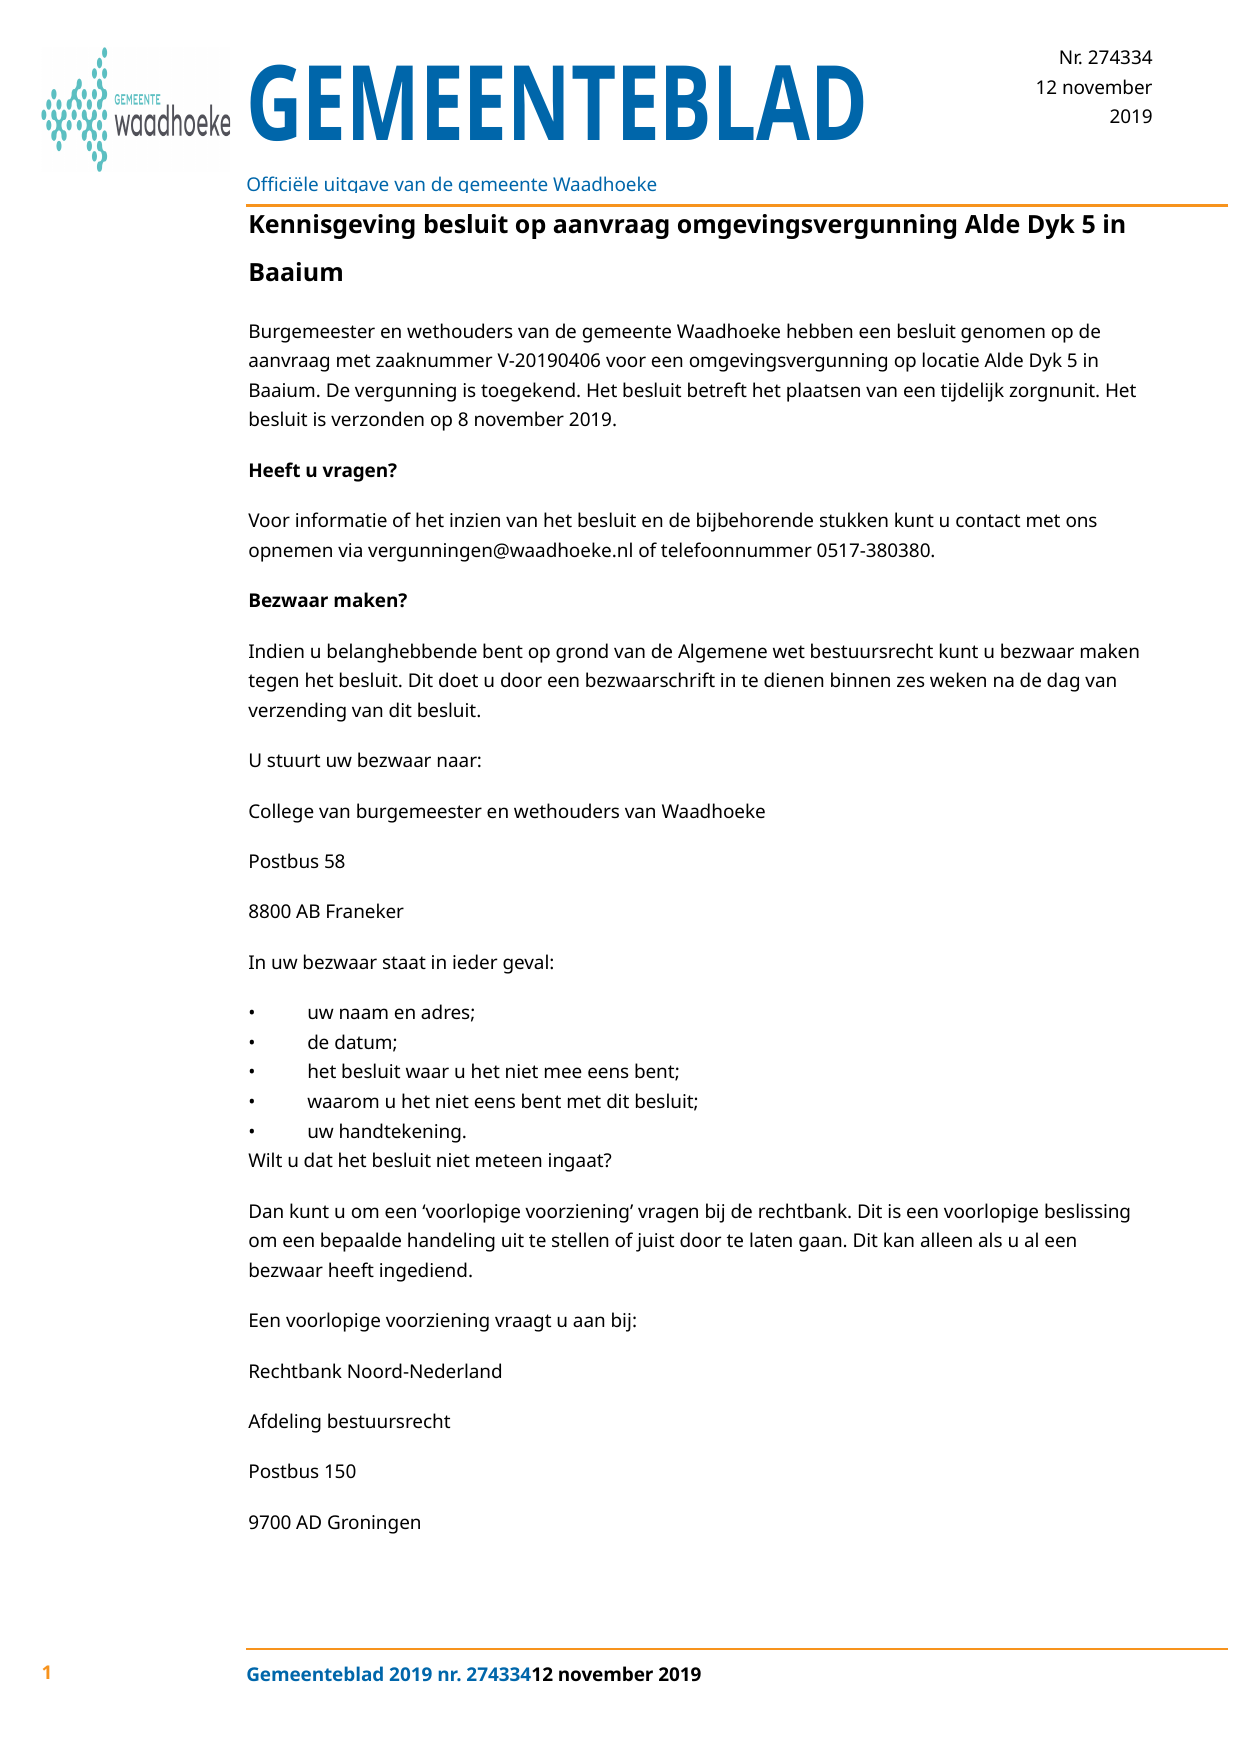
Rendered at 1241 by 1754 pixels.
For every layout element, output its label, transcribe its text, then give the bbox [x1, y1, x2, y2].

text Wilt u dat het besluit niet meteen ingaat? [248, 1147, 1152, 1173]
text Bezwaar maken? [248, 587, 1152, 613]
text Postbus 150 [248, 1459, 1152, 1484]
text Burgemeester en wethouders van de gemeente Waadhoeke hebben een besluit genomen op de aanvraag met zaaknummer V-20190406 voor een omgevingsvergunning op locatie Alde Dyk 5 in Baaium. De vergunning is toegekend. Het besluit betreft het plaatsen van een tijdelijk zorgnunit. Het besluit is verzonden op 8 november 2019. [248, 318, 1152, 432]
list het besluit waar u het niet mee eens bent; [248, 1059, 1152, 1084]
text Dan kunt u om een ‘voorlopige voorziening’ vragen bij de rechtbank. Dit is een voorlopige beslissing om een bepaalde handeling uit te stellen of juist door te laten gaan. Dit kan alleen als u al een bezwaar heeft ingediend. [248, 1198, 1152, 1283]
list de datum; [248, 1029, 1152, 1055]
text Heeft u vragen? [248, 457, 1152, 483]
text U stuurt uw bezwaar naar: [248, 747, 1152, 773]
text Rechtbank Noord-Nederland [248, 1358, 1152, 1384]
text College van burgemeester en wethouders van Waadhoeke [248, 798, 1152, 824]
text 9700 AD Groningen [248, 1509, 1152, 1535]
list uw handtekening. [248, 1118, 1152, 1144]
text Indien u belanghebbende bent op grond van de Algemene wet bestuursrecht kunt u bezwaar maken tegen het besluit. Dit doet u door een bezwaarschrift in te dienen binnen zes weken na de dag van verzending van dit besluit. [248, 638, 1152, 723]
list waarom u het niet eens bent met dit besluit; [248, 1088, 1152, 1114]
text Postbus 58 [248, 848, 1152, 874]
text Kennisgeving besluit op aanvraag omgevingsvergunning Alde Dyk 5 in Baaium [248, 207, 1152, 288]
text In uw bezwaar staat in ieder geval: [248, 949, 1152, 975]
text Voor informatie of het inzien van het besluit en de bijbehorende stukken kunt u contact met ons opnemen via vergunningen@waadhoeke.nl of telefoonnummer 0517-380380. [248, 507, 1152, 563]
text Een voorlopige voorziening vraagt u aan bij: [248, 1307, 1152, 1333]
text Afdeling bestuursrecht [248, 1408, 1152, 1434]
picture [41, 47, 231, 172]
list uw naam en adres; [248, 999, 1152, 1025]
text 8800 AB Franeker [248, 899, 1152, 924]
